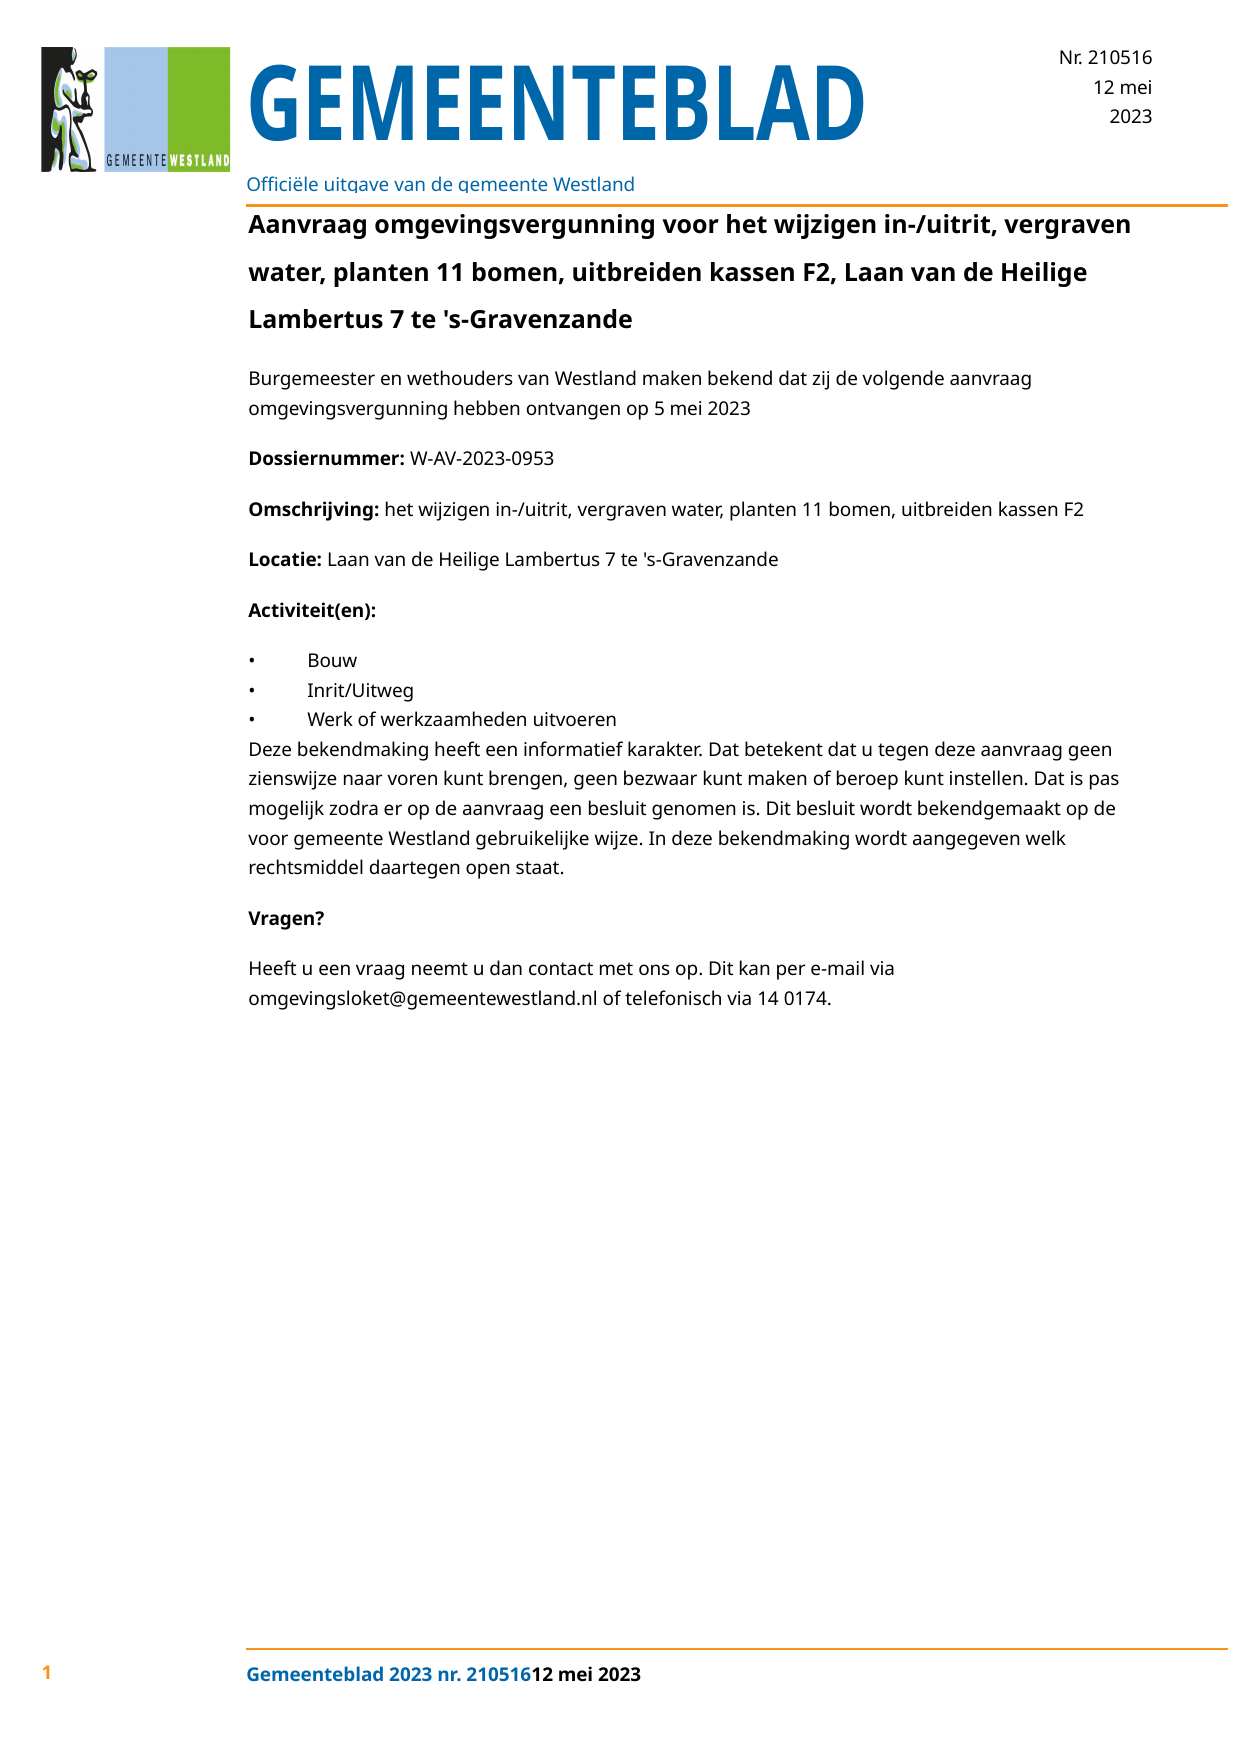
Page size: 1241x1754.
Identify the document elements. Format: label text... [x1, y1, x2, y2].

text Heeft u een vraag neemt u dan contact met ons op. Dit kan per e-mail via omgevingsloket@gemeentewestland.nl of telefonisch via 14 0174. [248, 955, 1152, 1010]
list Bouw [248, 647, 1152, 673]
list Inrit/Uitweg [248, 677, 1152, 702]
list Werk of werkzaamheden uitvoeren [248, 706, 1152, 732]
text Burgemeester en wethouders van Westland maken bekend dat zij de volgende aanvraag omgevingsvergunning hebben ontvangen op 5 mei 2023 [248, 366, 1152, 421]
text Dossiernummer: W-AV-2023-0953 [248, 446, 1152, 471]
text Omschrijving: het wijzigen in-/uitrit, vergraven water, planten 11 bomen, uitbreiden kassen F2 [248, 496, 1152, 522]
text Activiteit(en): [248, 597, 1152, 622]
picture [41, 47, 231, 172]
text Locatie: Laan van de Heilige Lambertus 7 te 's-Gravenzande [248, 546, 1152, 572]
text Deze bekendmaking heeft een informatief karakter. Dat betekent dat u tegen deze aanvraag geen zienswijze naar voren kunt brengen, geen bezwaar kunt maken of beroep kunt instellen. Dat is pas mogelijk zodra er op de aanvraag een besluit genomen is. Dit besluit wordt bekendgemaakt op de voor gemeente Westland gebruikelijke wijze. In deze bekendmaking wordt aangegeven welk rechtsmiddel daartegen open staat. [248, 736, 1152, 880]
text Aanvraag omgevingsvergunning voor het wijzigen in-/uitrit, vergraven water, planten 11 bomen, uitbreiden kassen F2, Laan van de Heilige Lambertus 7 te 's-Gravenzande [248, 207, 1152, 336]
text Vragen? [248, 905, 1152, 930]
